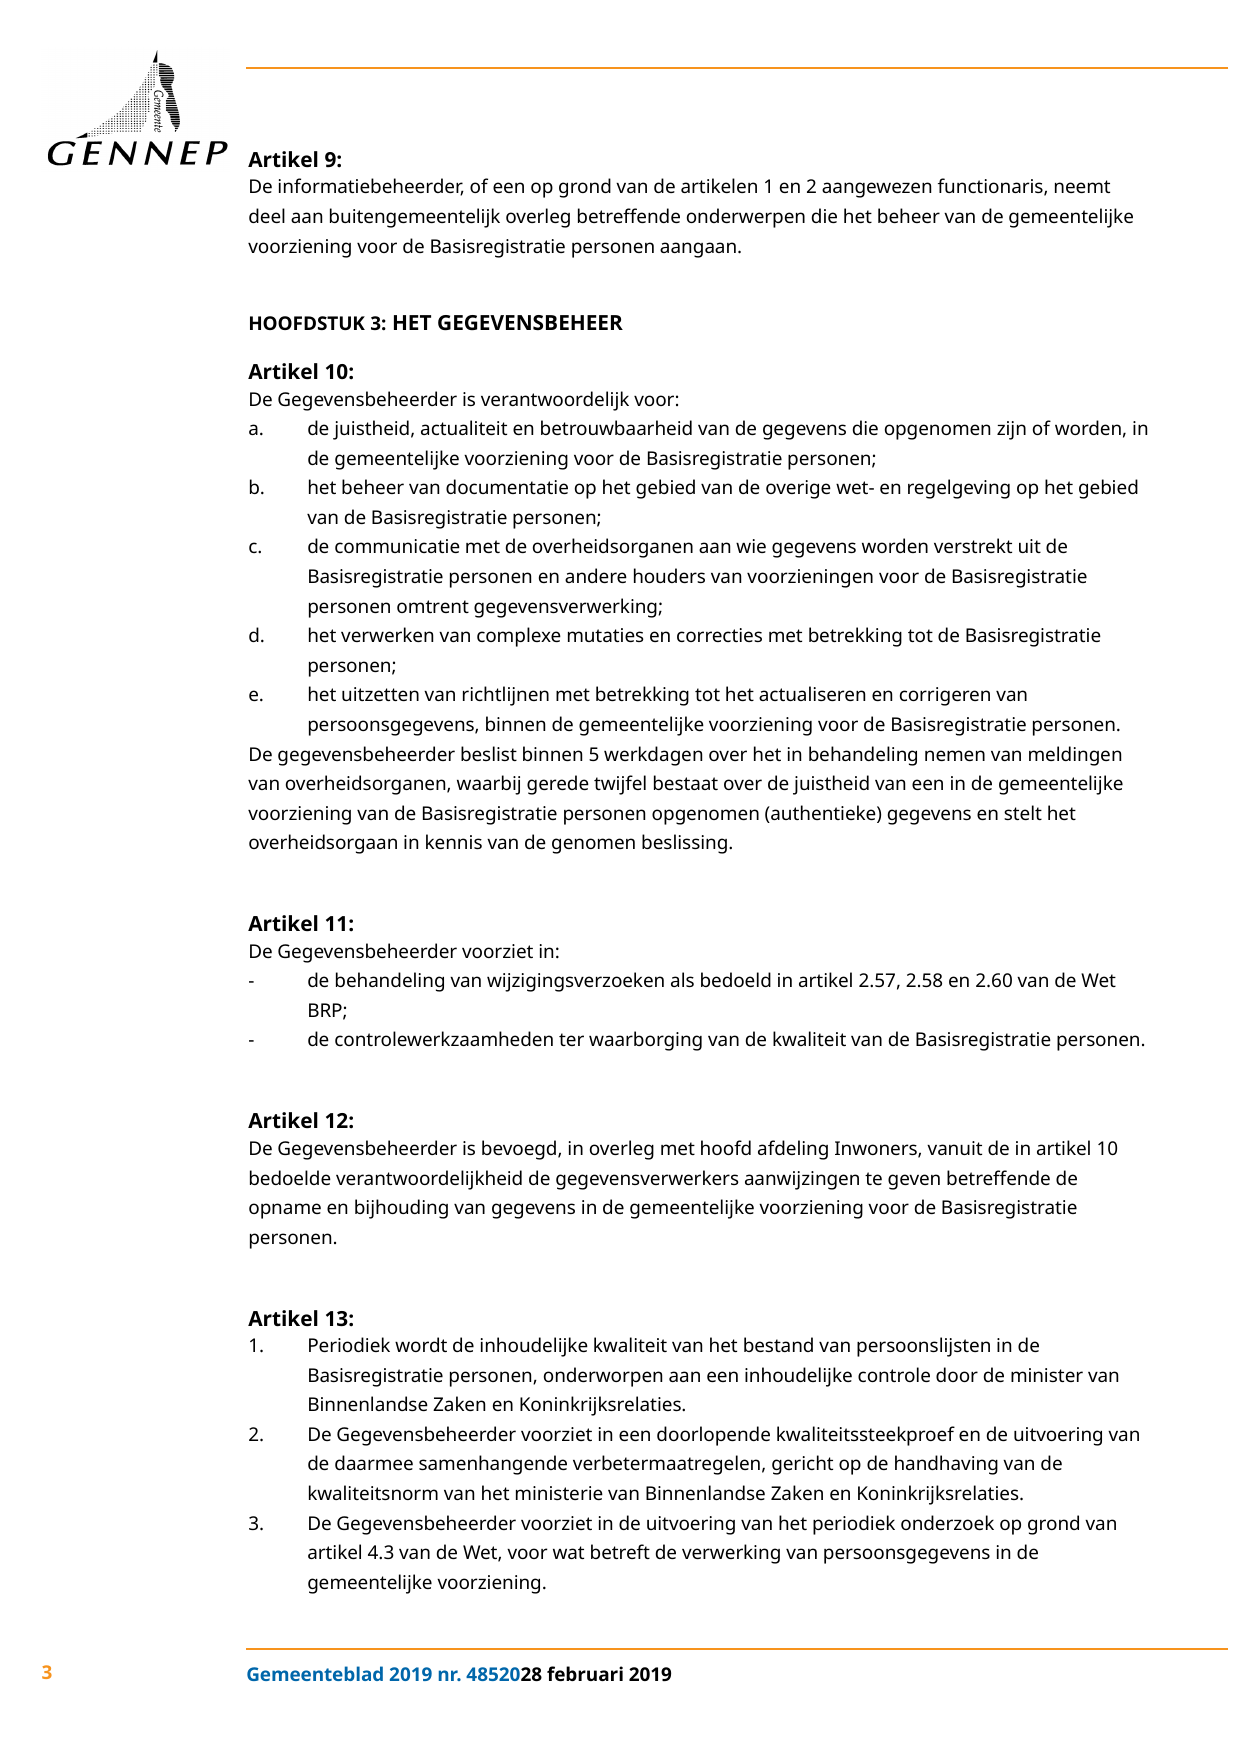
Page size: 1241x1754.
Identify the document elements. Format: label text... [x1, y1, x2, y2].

list Periodiek wordt de inhoudelijke kwaliteit van het bestand van persoonslijsten in de Basisregistratie personen, onderworpen aan een inhoudelijke controle door de minister van Binnenlandse Zaken en Koninkrijksrelaties. [248, 1332, 1152, 1417]
text De Gegevensbeheerder voorziet in: [248, 938, 1152, 964]
text HOOFDSTUK 3: HET GEGEVENSBEHEER [248, 308, 1152, 336]
text Artikel 13: [248, 1304, 1152, 1332]
text Artikel 9: [248, 145, 1152, 174]
text De gegevensbeheerder beslist binnen 5 werkdagen over het in behandeling nemen van meldingen van overheidsorganen, waarbij gerede twijfel bestaat over de juistheid van een in de gemeentelijke voorziening van de Basisregistratie personen opgenomen (authentieke) gegevens en stelt het overheidsorgaan in kennis van de genomen beslissing. [248, 741, 1152, 855]
list het beheer van documentatie op het gebied van de overige wet- en regelgeving op het gebied van de Basisregistratie personen; [248, 474, 1152, 530]
text Artikel 10: [248, 357, 1152, 386]
list de controlewerkzaamheden ter waarborging van de kwaliteit van de Basisregistratie personen. [248, 1027, 1152, 1052]
list het verwerken van complexe mutaties en correcties met betrekking tot de Basisregistratie personen; [248, 622, 1152, 678]
text Artikel 11: [248, 909, 1152, 938]
picture [41, 47, 231, 172]
list de communicatie met de overheidsorganen aan wie gegevens worden verstrekt uit de Basisregistratie personen en andere houders van voorzieningen voor de Basisregistratie personen omtrent gegevensverwerking; [248, 534, 1152, 618]
list de juistheid, actualiteit en betrouwbaarheid van de gegevens die opgenomen zijn of worden, in de gemeentelijke voorziening voor de Basisregistratie personen; [248, 415, 1152, 471]
list De Gegevensbeheerder voorziet in een doorlopende kwaliteitssteekproef en de uitvoering van de daarmee samenhangende verbetermaatregelen, gericht op de handhaving van de kwaliteitsnorm van het ministerie van Binnenlandse Zaken en Koninkrijksrelaties. [248, 1421, 1152, 1506]
list het uitzetten van richtlijnen met betrekking tot het actualiseren en corrigeren van persoonsgegevens, binnen de gemeentelijke voorziening voor de Basisregistratie personen. [248, 682, 1152, 737]
list de behandeling van wijzigingsverzoeken als bedoeld in artikel 2.57, 2.58 en 2.60 van de Wet BRP; [248, 967, 1152, 1023]
text De Gegevensbeheerder is verantwoordelijk voor: [248, 386, 1152, 411]
text Artikel 12: [248, 1107, 1152, 1135]
text De informatiebeheerder, of een op grond van de artikelen 1 en 2 aangewezen functionaris, neemt deel aan buitengemeentelijk overleg betreffende onderwerpen die het beheer van de gemeentelijke voorziening voor de Basisregistratie personen aangaan. [248, 174, 1152, 258]
list De Gegevensbeheerder voorziet in de uitvoering van het periodiek onderzoek op grond van artikel 4.3 van de Wet, voor wat betreft de verwerking van persoonsgegevens in de gemeentelijke voorziening. [248, 1510, 1152, 1595]
text De Gegevensbeheerder is bevoegd, in overleg met hoofd afdeling Inwoners, vanuit de in artikel 10 bedoelde verantwoordelijkheid de gegevensverwerkers aanwijzingen te geven betreffende de opname en bijhouding van gegevens in de gemeentelijke voorziening voor de Basisregistratie personen. [248, 1135, 1152, 1249]
